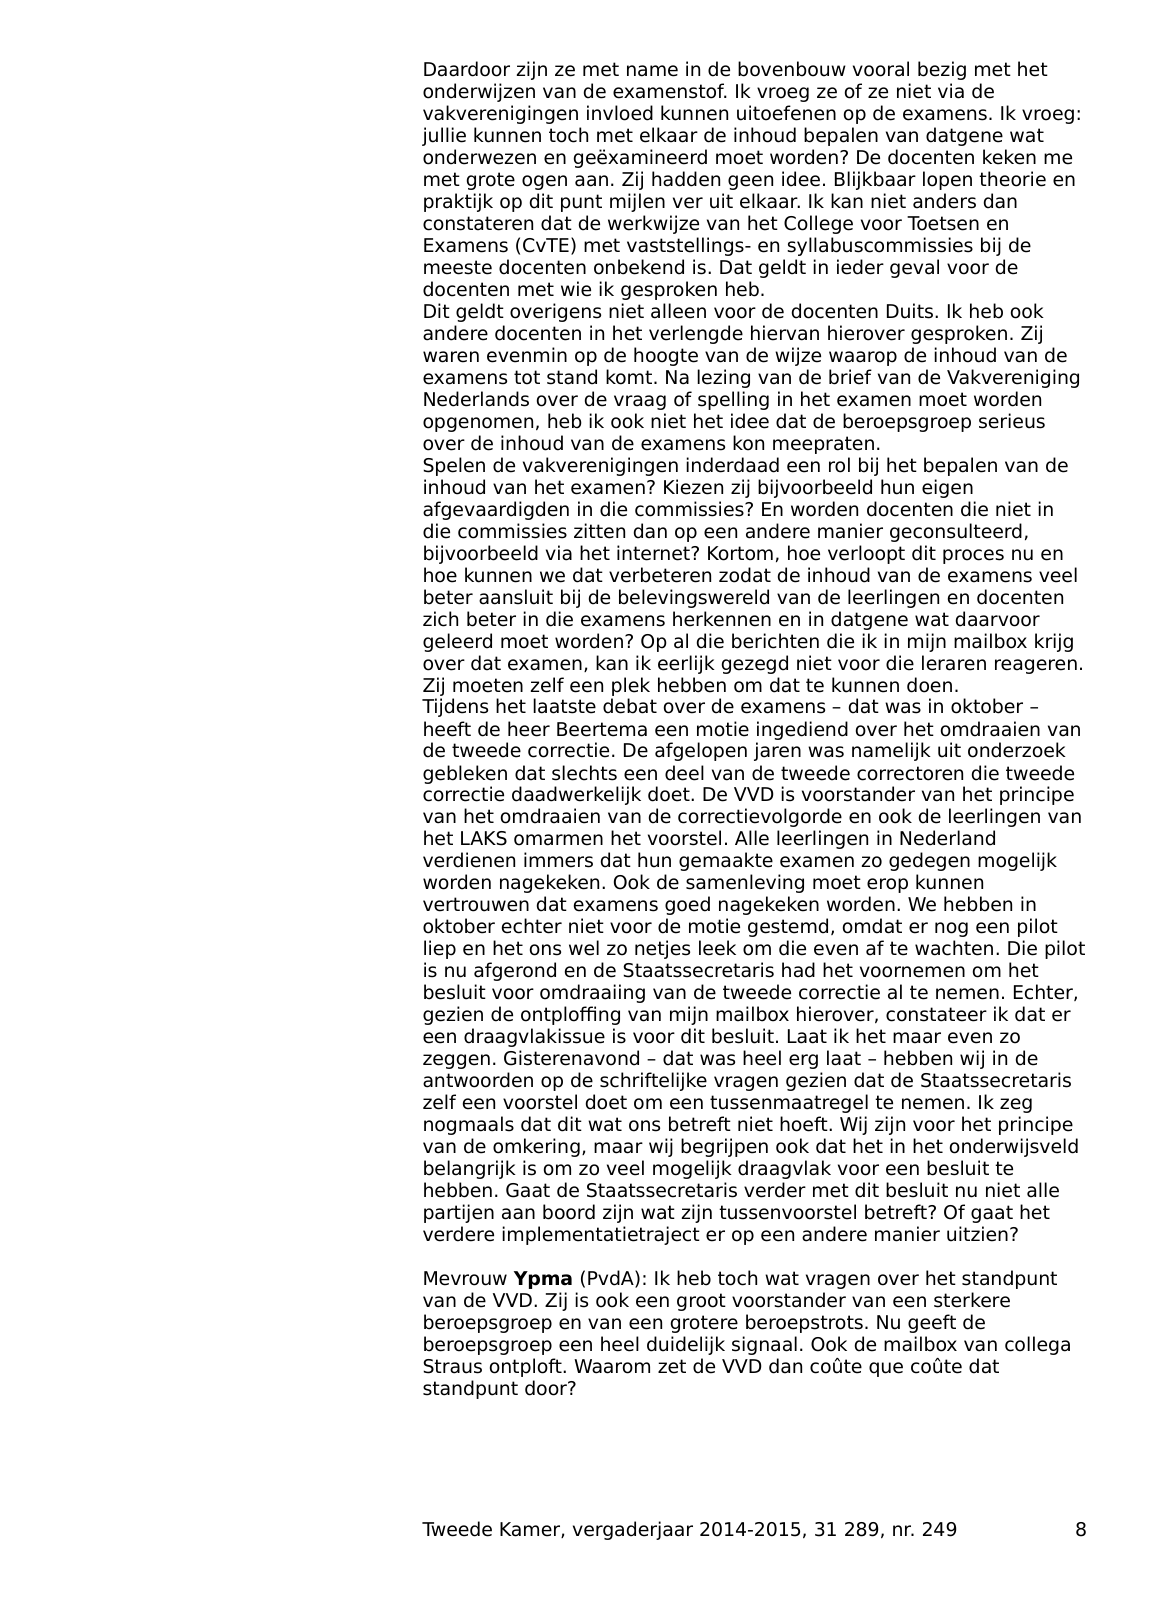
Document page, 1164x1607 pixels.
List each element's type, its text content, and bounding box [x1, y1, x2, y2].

text Dit geldt overigens niet alleen voor de docenten Duits. Ik heb ook andere docenten in het verlengde hiervan hierover gesproken. Zij waren evenmin op de hoogte van de wijze waarop de inhoud van de examens tot stand komt. Na lezing van de brief van de Vakvereniging Nederlands over de vraag of spelling in het examen moet worden opgenomen, heb ik ook niet het idee dat de beroepsgroep serieus over de inhoud van de examens kon meepraten. [422, 301, 1087, 455]
text Tijdens het laatste debat over de examens – dat was in oktober – heeft de heer Beertema een motie ingediend over het omdraaien van de tweede correctie. De afgelopen jaren was namelijk uit onderzoek gebleken dat slechts een deel van de tweede correctoren die tweede correctie daadwerkelijk doet. De VVD is voorstander van het principe van het omdraaien van de correctievolgorde en ook de leerlingen van het LAKS omarmen het voorstel. Alle leerlingen in Nederland verdienen immers dat hun gemaakte examen zo gedegen mogelijk worden nagekeken. Ook de samenleving moet erop kunnen vertrouwen dat examens goed nagekeken worden. We hebben in oktober echter niet voor de motie gestemd, omdat er nog een pilot liep en het ons wel zo netjes leek om die even af te wachten. Die pilot is nu afgerond en de Staatssecretaris had het voornemen om het besluit voor omdraaiing van de tweede correctie al te nemen. Echter, gezien de ontploffing van mijn mailbox hierover, constateer ik dat er een draagvlakissue is voor dit besluit. Laat ik het maar even zo zeggen. Gisterenavond – dat was heel erg laat – hebben wij in de antwoorden op de schriftelijke vragen gezien dat de Staatssecretaris zelf een voorstel doet om een tussenmaatregel te nemen. Ik zeg nogmaals dat dit wat ons betreft niet hoeft. Wij zijn voor het principe van de omkering, maar wij begrijpen ook dat het in het onderwijsveld belangrijk is om zo veel mogelijk draagvlak voor een besluit te hebben. Gaat de Staatssecretaris verder met dit besluit nu niet alle partijen aan boord zijn wat zijn tussenvoorstel betreft? Of gaat het verdere implementatietraject er op een andere manier uitzien? [422, 696, 1087, 1246]
text Mevrouw Ypma (PvdA): Ik heb toch wat vragen over het standpunt van de VVD. Zij is ook een groot voorstander van een sterkere beroepsgroep en van een grotere beroepstrots. Nu geeft de beroepsgroep een heel duidelijk signaal. Ook de mailbox van collega Straus ontploft. Waarom zet de VVD dan coûte que coûte dat standpunt door? [422, 1268, 1087, 1400]
text Daardoor zijn ze met name in de bovenbouw vooral bezig met het onderwijzen van de examenstof. Ik vroeg ze of ze niet via de vakverenigingen invloed kunnen uitoefenen op de examens. Ik vroeg: jullie kunnen toch met elkaar de inhoud bepalen van datgene wat onderwezen en geëxamineerd moet worden? De docenten keken me met grote ogen aan. Zij hadden geen idee. Blijkbaar lopen theorie en praktijk op dit punt mijlen ver uit elkaar. Ik kan niet anders dan constateren dat de werkwijze van het College voor Toetsen en Examens (CvTE) met vaststellings- en syllabuscommissies bij de meeste docenten onbekend is. Dat geldt in ieder geval voor de docenten met wie ik gesproken heb. [422, 59, 1087, 301]
text Spelen de vakverenigingen inderdaad een rol bij het bepalen van de inhoud van het examen? Kiezen zij bijvoorbeeld hun eigen afgevaardigden in die commissies? En worden docenten die niet in die commissies zitten dan op een andere manier geconsulteerd, bijvoorbeeld via het internet? Kortom, hoe verloopt dit proces nu en hoe kunnen we dat verbeteren zodat de inhoud van de examens veel beter aansluit bij de belevingswereld van de leerlingen en docenten zich beter in die examens herkennen en in datgene wat daarvoor geleerd moet worden? Op al die berichten die ik in mijn mailbox krijg over dat examen, kan ik eerlijk gezegd niet voor die leraren reageren. Zij moeten zelf een plek hebben om dat te kunnen doen. [422, 455, 1087, 696]
